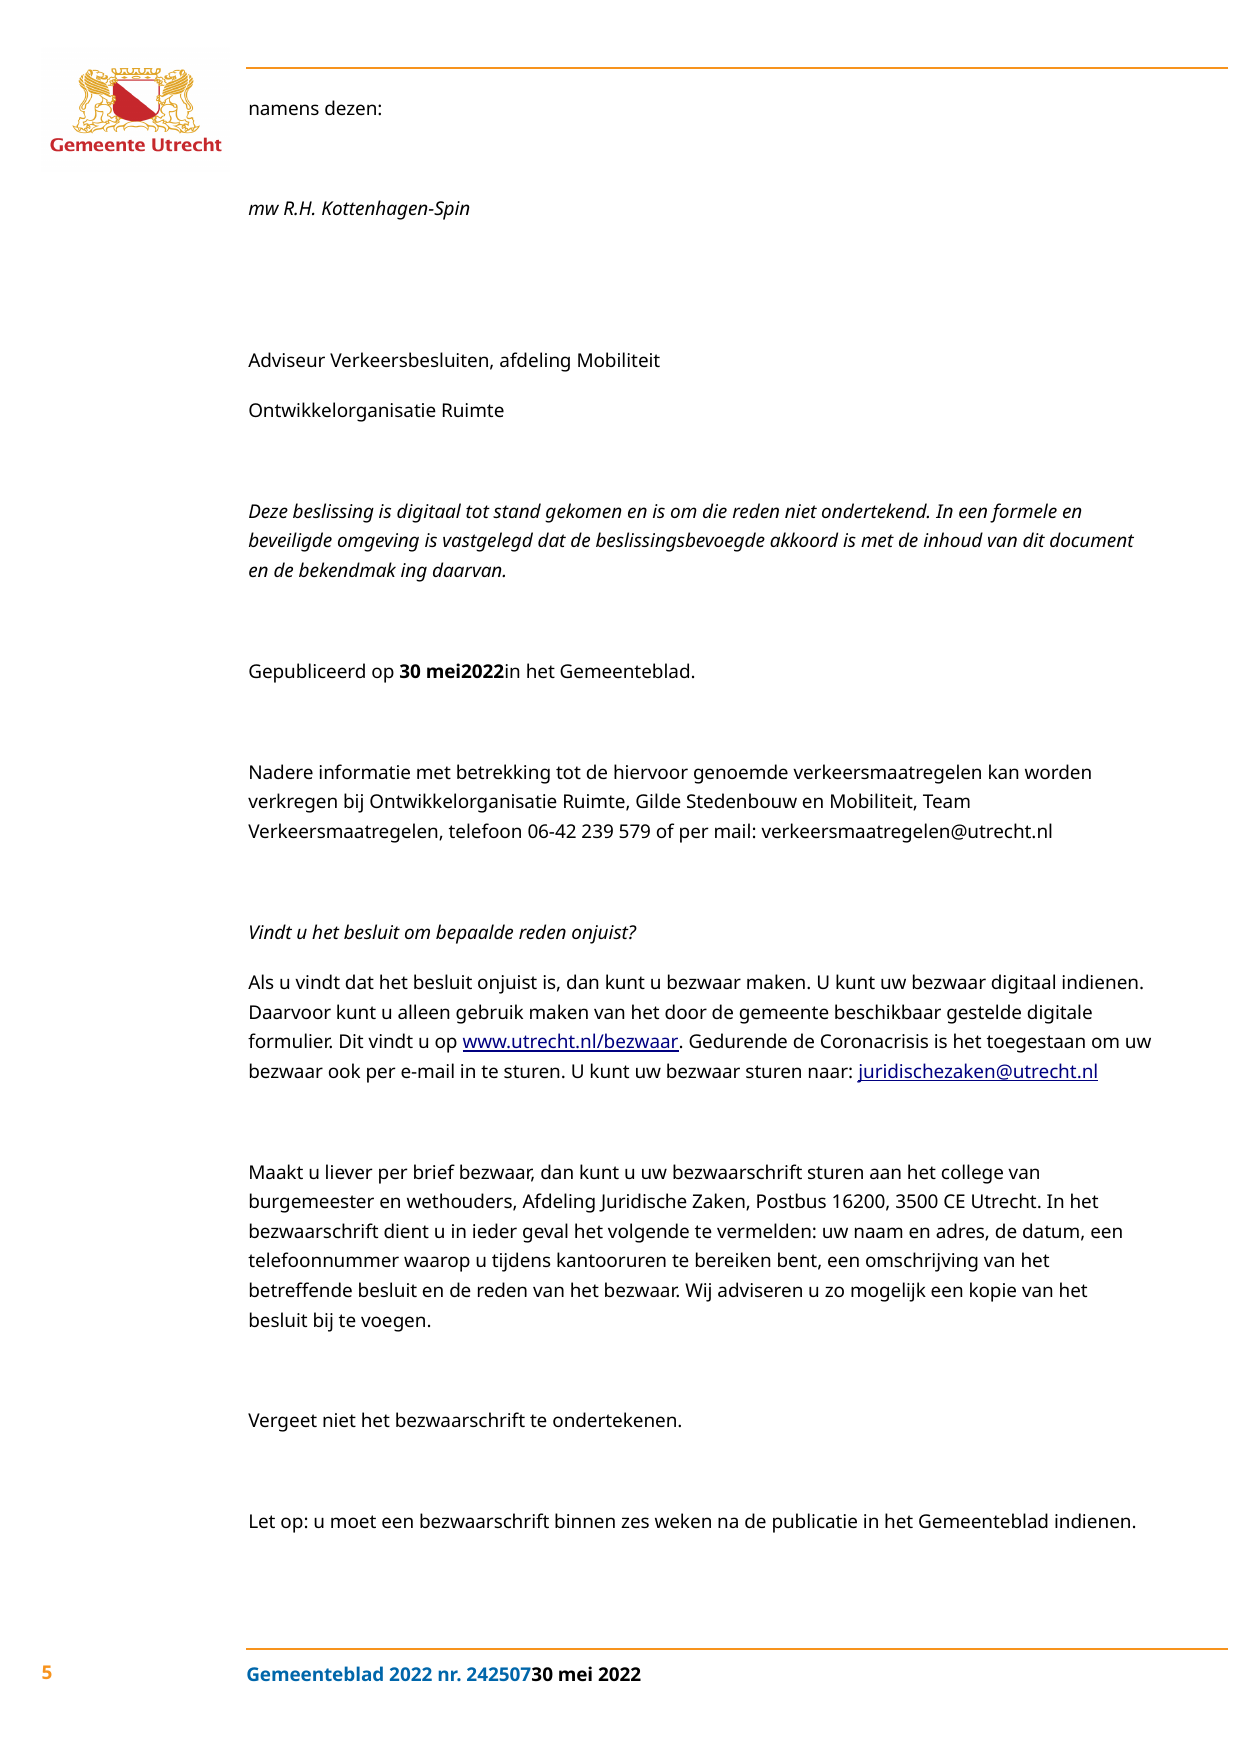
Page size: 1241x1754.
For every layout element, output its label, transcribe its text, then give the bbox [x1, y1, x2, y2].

text Ontwikkelorganisatie Ruimte [248, 397, 1152, 423]
text Vergeet niet het bezwaarschrift te ondertekenen. [248, 1408, 1152, 1433]
text Deze beslissing is digitaal tot stand gekomen en is om die reden niet ondertekend. In een formele en beveiligde omgeving is vastgelegd dat de beslissingsbevoegde akkoord is met de inhoud van dit document en de bekendmak ing daarvan. [248, 498, 1152, 583]
text Adviseur Verkeersbesluiten, afdeling Mobiliteit [248, 347, 1152, 373]
text mw R.H. Kottenhagen-Spin [248, 196, 1152, 221]
text Vindt u het besluit om bepaalde reden onjuist? [248, 919, 1152, 945]
text Nadere informatie met betrekking tot de hiervoor genoemde verkeersmaatregelen kan worden verkregen bij Ontwikkelorganisatie Ruimte, Gilde Stedenbouw en Mobiliteit, Team Verkeersmaatregelen, telefoon 06-42 239 579 of per mail: verkeersmaatregelen@utrecht.nl [248, 759, 1152, 844]
text Maakt u liever per brief bezwaar, dan kunt u uw bezwaarschrift sturen aan het college van burgemeester en wethouders, Afdeling Juridische Zaken, Postbus 16200, 3500 CE Utrecht. In het bezwaarschrift dient u in ieder geval het volgende te vermelden: uw naam en adres, de datum, een telefoonnummer waarop u tijdens kantooruren te bereiken bent, een omschrijving van het betreffende besluit en de reden van het bezwaar. Wij adviseren u zo mogelijk een kopie van het besluit bij te voegen. [248, 1159, 1152, 1333]
text namens dezen: [248, 95, 1152, 121]
text Gepubliceerd op 30 mei2022in het Gemeenteblad. [248, 658, 1152, 684]
text Als u vindt dat het besluit onjuist is, dan kunt u bezwaar maken. U kunt uw bezwaar digitaal indienen. Daarvoor kunt u alleen gebruik maken van het door de gemeente beschikbaar gestelde digitale formulier. Dit vindt u op www.utrecht.nl/bezwaar. Gedurende de Coronacrisis is het toegestaan om uw bezwaar ook per e-mail in te sturen. U kunt uw bezwaar sturen naar: juridischezaken@utrecht.nl [248, 969, 1152, 1084]
picture [41, 47, 231, 172]
text Let op: u moet een bezwaarschrift binnen zes weken na de publicatie in het Gemeenteblad indienen. [248, 1508, 1152, 1534]
